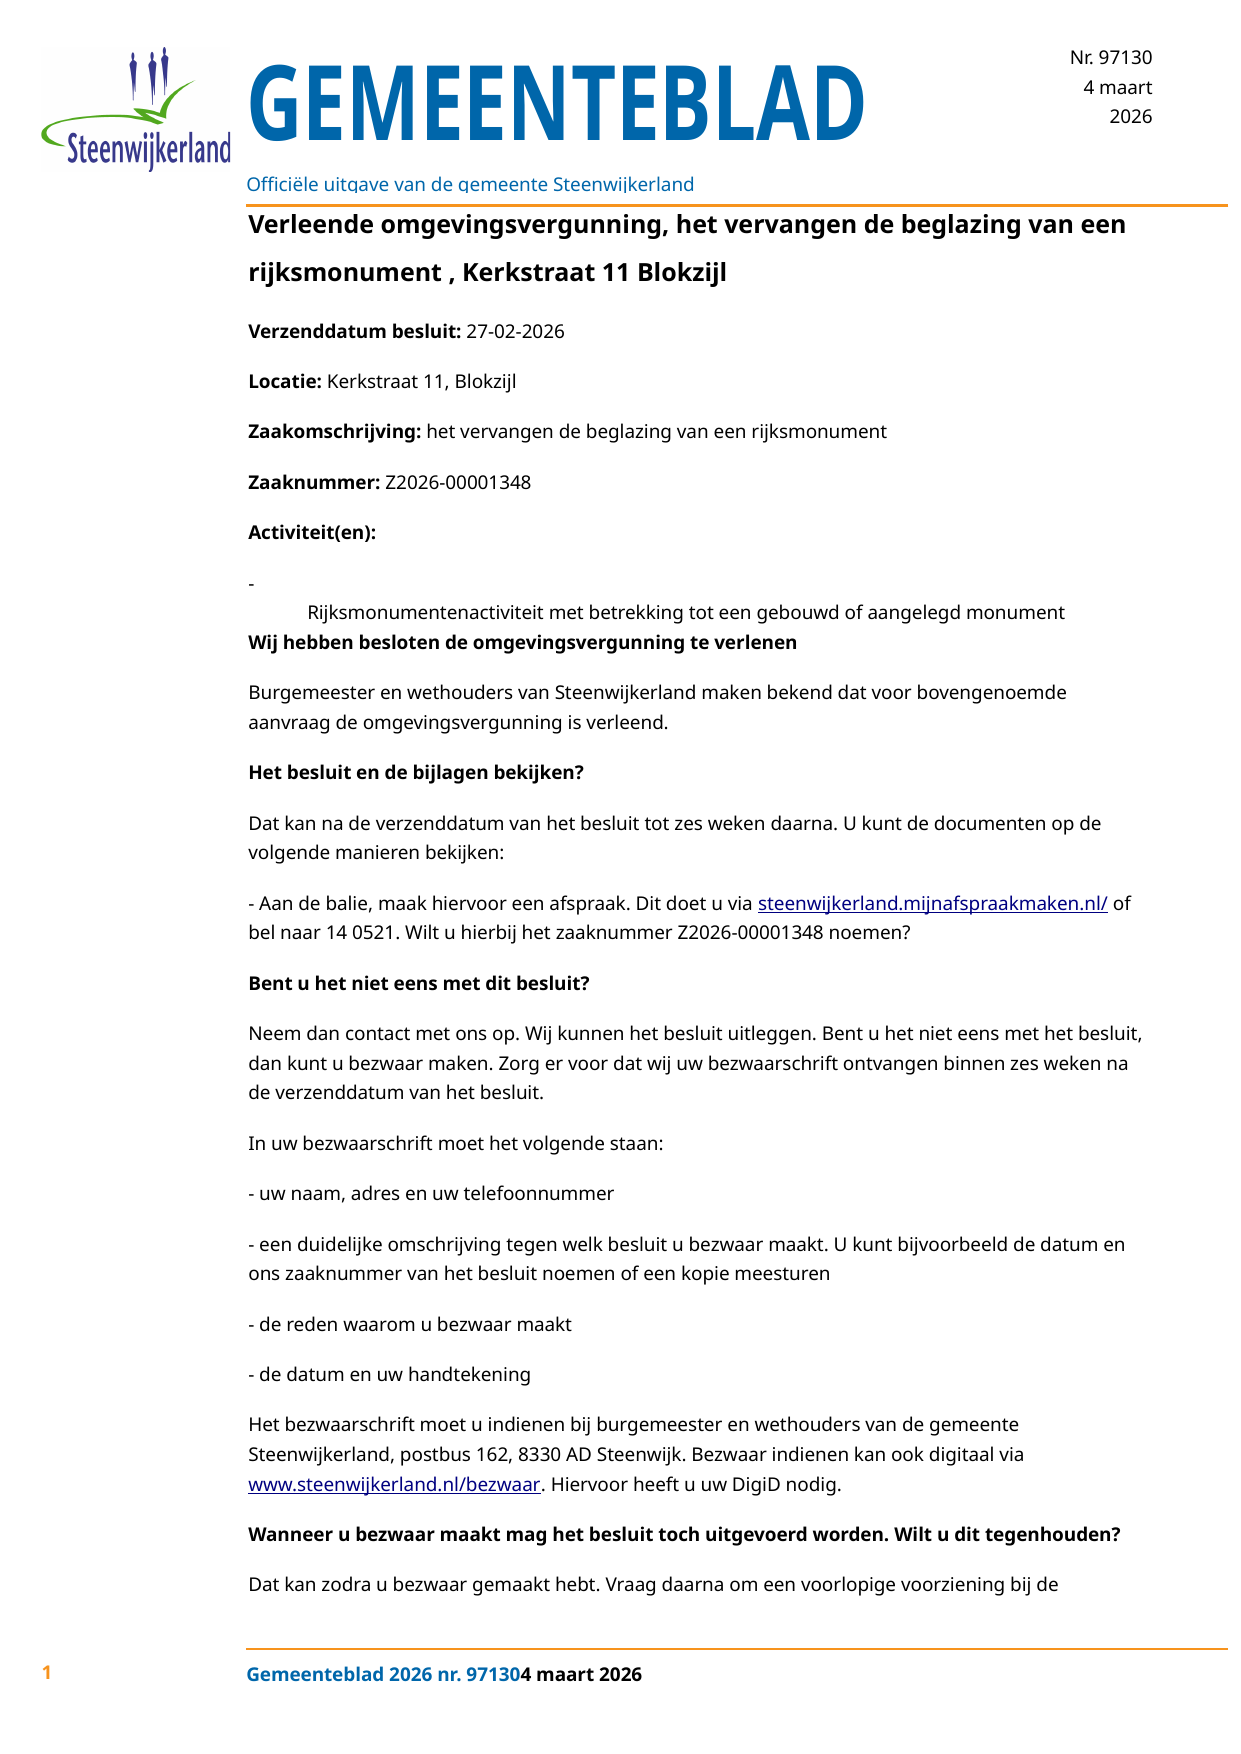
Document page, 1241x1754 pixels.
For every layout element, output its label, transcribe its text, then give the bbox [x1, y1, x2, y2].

text Het bezwaarschrift moet u indienen bij burgemeester en wethouders van de gemeente Steenwijkerland, postbus 162, 8330 AD Steenwijk. Bezwaar indienen kan ook digitaal via www.steenwijkerland.nl/bezwaar. Hiervoor heeft u uw DigiD nodig. [248, 1412, 1152, 1497]
text - een duidelijke omschrijving tegen welk besluit u bezwaar maakt. U kunt bijvoorbeeld de datum en ons zaaknummer van het besluit noemen of een kopie meesturen [248, 1231, 1152, 1286]
text Bent u het niet eens met dit besluit? [248, 970, 1152, 996]
text - Aan de balie, maak hiervoor een afspraak. Dit doet u via steenwijkerland.mijnafspraakmaken.nl/ of bel naar 14 0521. Wilt u hierbij het zaaknummer Z2026-00001348 noemen? [248, 890, 1152, 945]
text Zaakomschrijving: het vervangen de beglazing van een rijksmonument [248, 419, 1152, 444]
text Het besluit en de bijlagen bekijken? [248, 759, 1152, 785]
text Verzenddatum besluit: 27-02-2026 [248, 318, 1152, 344]
text - de reden waarom u bezwaar maakt [248, 1311, 1152, 1337]
text - de datum en uw handtekening [248, 1361, 1152, 1387]
text Dat kan na de verzenddatum van het besluit tot zes weken daarna. U kunt de documenten op de volgende manieren bekijken: [248, 810, 1152, 865]
text Neem dan contact met ons op. Wij kunnen het besluit uitleggen. Bent u het niet eens met het besluit, dan kunt u bezwaar maken. Zorg er voor dat wij uw bezwaarschrift ontvangen binnen zes weken na de verzenddatum van het besluit. [248, 1020, 1152, 1105]
text - uw naam, adres en uw telefoonnummer [248, 1180, 1152, 1206]
text Wanneer u bezwaar maakt mag het besluit toch uitgevoerd worden. Wilt u dit tegenhouden? [248, 1521, 1152, 1547]
list Rijksmonumentenactiviteit met betrekking tot een gebouwd of aangelegd monument [248, 599, 1152, 625]
text In uw bezwaarschrift moet het volgende staan: [248, 1130, 1152, 1156]
text Activiteit(en): [248, 519, 1152, 545]
text Locatie: Kerkstraat 11, Blokzijl [248, 368, 1152, 394]
text Zaaknummer: Z2026-00001348 [248, 469, 1152, 495]
text Dat kan zodra u bezwaar gemaakt hebt. Vraag daarna om een voorlopige voorziening bij de [248, 1572, 1152, 1597]
text Wij hebben besloten de omgevingsvergunning te verlenen [248, 629, 1152, 655]
text Burgemeester en wethouders van Steenwijkerland maken bekend dat voor bovengenoemde aanvraag de omgevingsvergunning is verleend. [248, 679, 1152, 735]
picture [41, 47, 231, 172]
text Verleende omgevingsvergunning, het vervangen de beglazing van een rijksmonument , Kerkstraat 11 Blokzijl [248, 207, 1152, 288]
